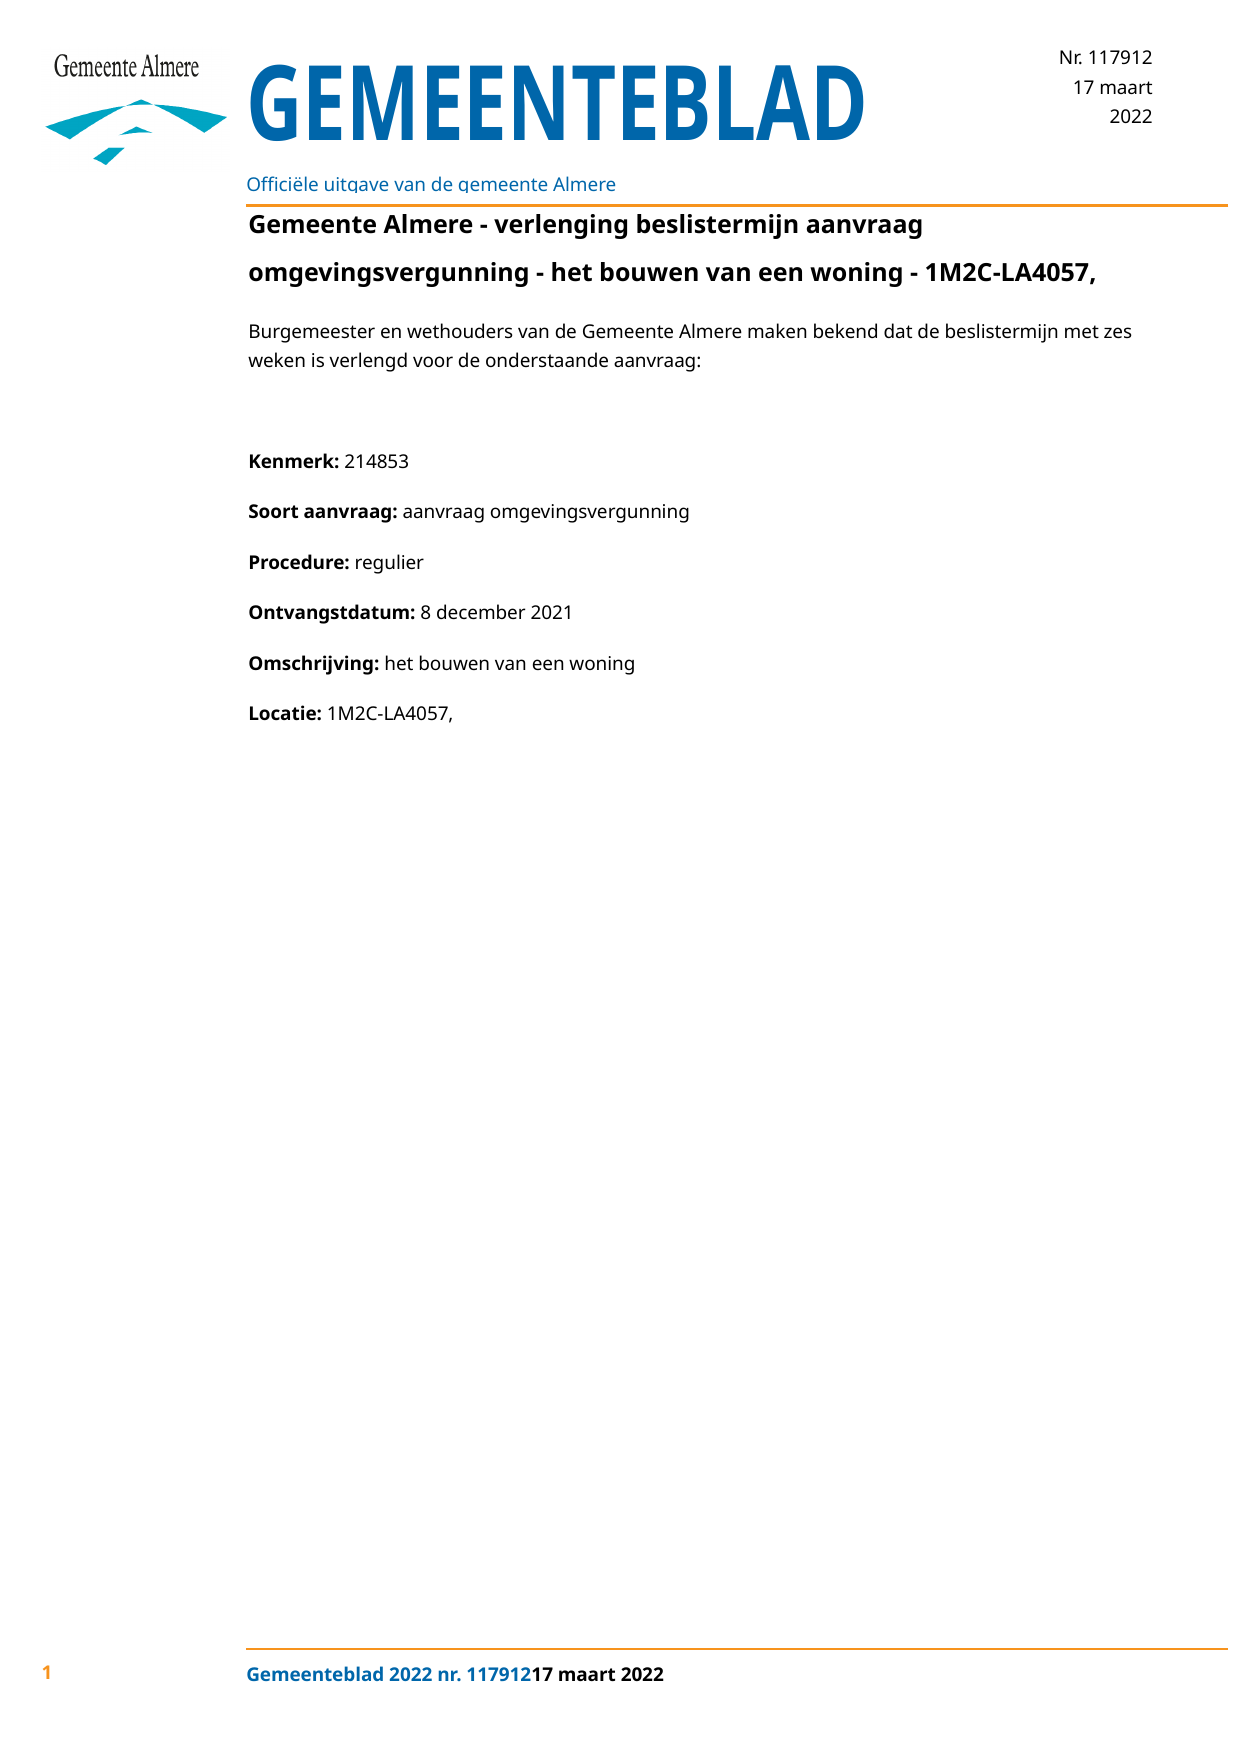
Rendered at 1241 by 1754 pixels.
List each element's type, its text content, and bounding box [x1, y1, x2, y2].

text Procedure: regulier [248, 549, 1152, 575]
text Ontvangstdatum: 8 december 2021 [248, 599, 1152, 625]
picture [41, 47, 231, 172]
text Gemeente Almere - verlenging beslistermijn aanvraag omgevingsvergunning - het bouwen van een woning - 1M2C-LA4057, [248, 207, 1152, 288]
text Omschrijving: het bouwen van een woning [248, 650, 1152, 676]
text Kenmerk: 214853 [248, 448, 1152, 474]
text Locatie: 1M2C-LA4057, [248, 700, 1152, 726]
text Burgemeester en wethouders van de Gemeente Almere maken bekend dat de beslistermijn met zes weken is verlengd voor de onderstaande aanvraag: [248, 318, 1152, 373]
text Soort aanvraag: aanvraag omgevingsvergunning [248, 499, 1152, 524]
